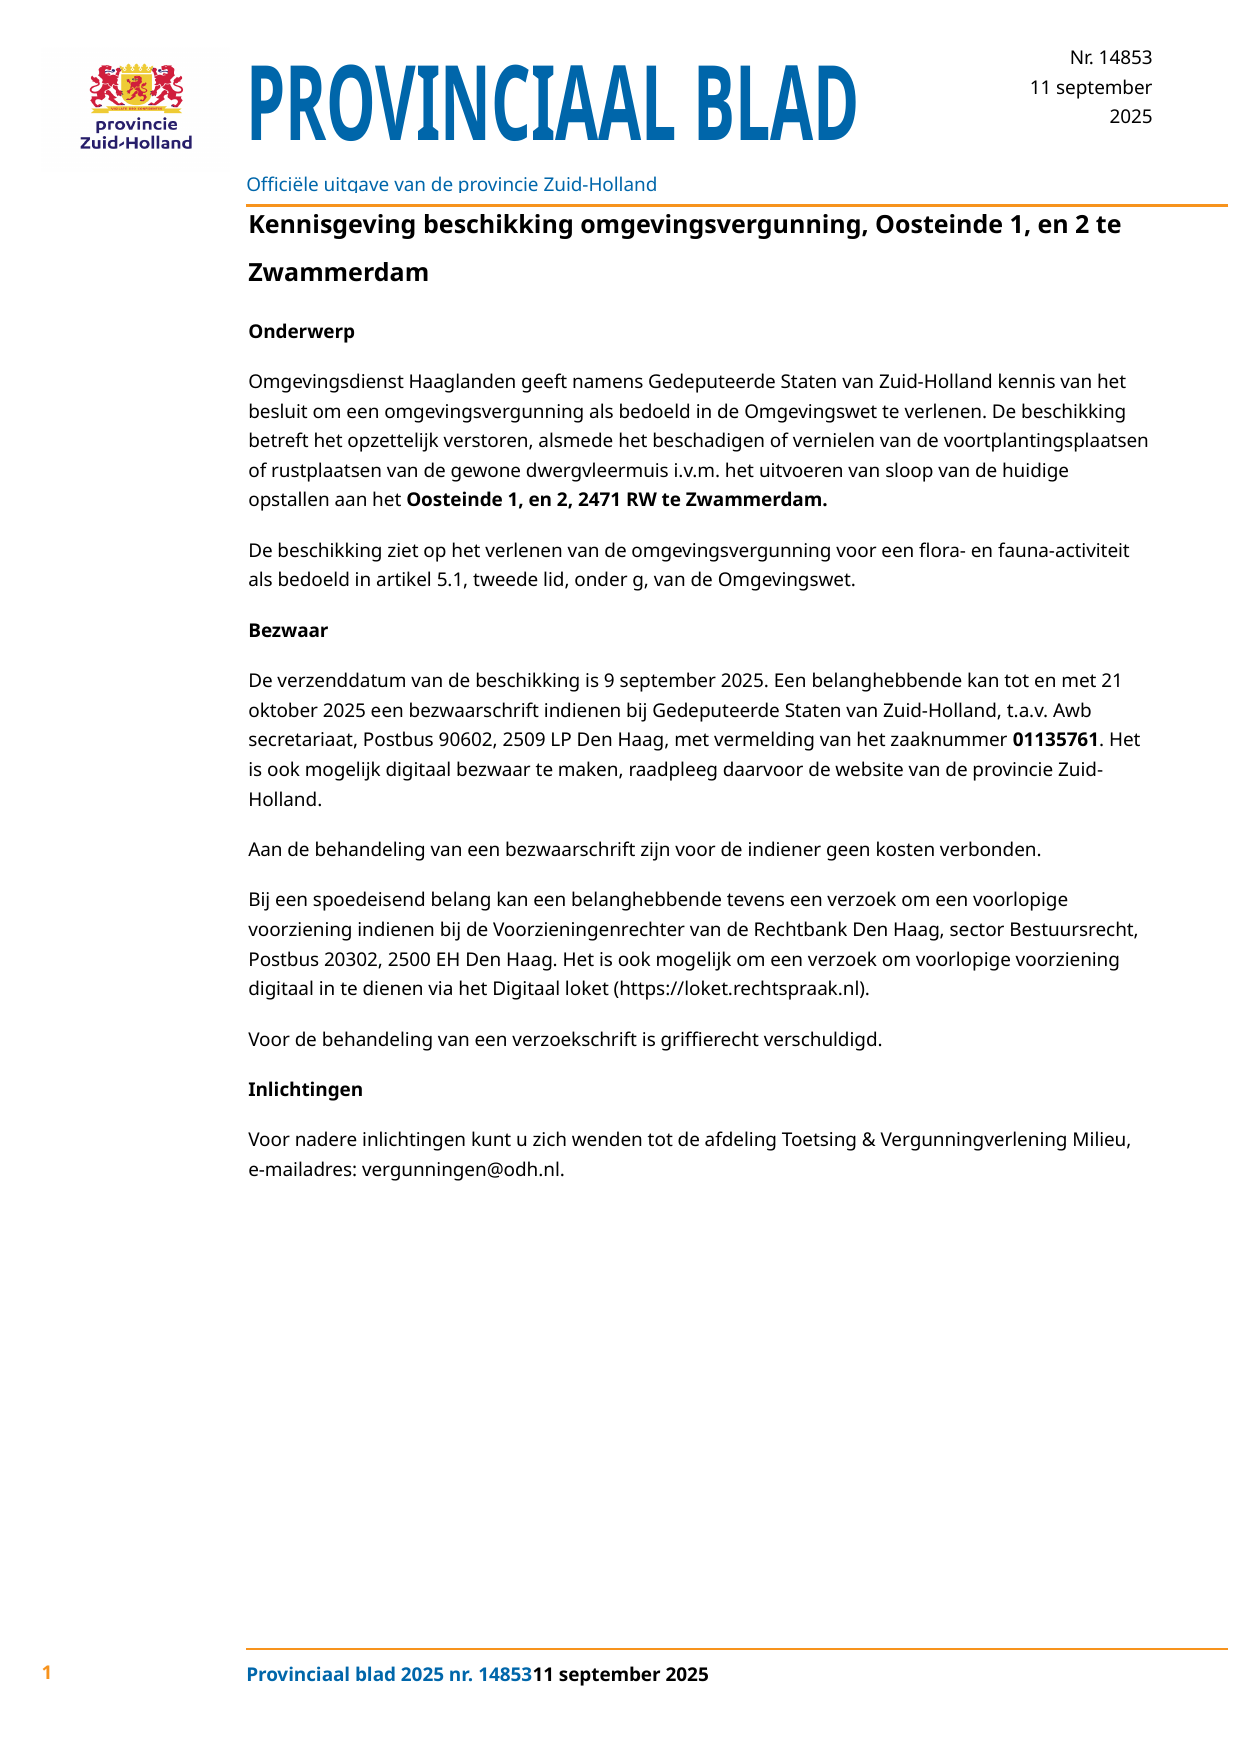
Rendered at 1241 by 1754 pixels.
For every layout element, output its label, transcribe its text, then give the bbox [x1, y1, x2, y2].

text De beschikking ziet op het verlenen van de omgevingsvergunning voor een flora- en fauna-activiteit als bedoeld in artikel 5.1, tweede lid, onder g, van de Omgevingswet. [248, 537, 1152, 592]
text Inlichtingen [248, 1076, 1152, 1102]
text Voor nadere inlichtingen kunt u zich wenden tot de afdeling Toetsing & Vergunningverlening Milieu, e-mailadres: vergunningen@odh.nl. [248, 1127, 1152, 1182]
text Bezwaar [248, 617, 1152, 643]
text Aan de behandeling van een bezwaarschrift zijn voor de indiener geen kosten verbonden. [248, 836, 1152, 862]
text Onderwerp [248, 318, 1152, 344]
text Voor de behandeling van een verzoekschrift is griffierecht verschuldigd. [248, 1026, 1152, 1052]
picture [41, 47, 231, 172]
text Kennisgeving beschikking omgevingsvergunning, Oosteinde 1, en 2 te Zwammerdam [248, 207, 1152, 288]
text Bij een spoedeisend belang kan een belanghebbende tevens een verzoek om een voorlopige voorziening indienen bij de Voorzieningenrechter van de Rechtbank Den Haag, sector Bestuursrecht, Postbus 20302, 2500 EH Den Haag. Het is ook mogelijk om een verzoek om voorlopige voorziening digitaal in te dienen via het Digitaal loket (https://loket.rechtspraak.nl). [248, 887, 1152, 1001]
text De verzenddatum van de beschikking is 9 september 2025. Een belanghebbende kan tot en met 21 oktober 2025 een bezwaarschrift indienen bij Gedeputeerde Staten van Zuid-Holland, t.a.v. Awb secretariaat, Postbus 90602, 2509 LP Den Haag, met vermelding van het zaaknummer 01135761. Het is ook mogelijk digitaal bezwaar te maken, raadpleeg daarvoor de website van de provincie Zuid-Holland. [248, 667, 1152, 812]
text Omgevingsdienst Haaglanden geeft namens Gedeputeerde Staten van Zuid-Holland kennis van het besluit om een omgevingsvergunning als bedoeld in de Omgevingswet te verlenen. De beschikking betreft het opzettelijk verstoren, alsmede het beschadigen of vernielen van de voortplantingsplaatsen of rustplaatsen van de gewone dwergvleermuis i.v.m. het uitvoeren van sloop van de huidige opstallen aan het Oosteinde 1, en 2, 2471 RW te Zwammerdam. [248, 368, 1152, 512]
